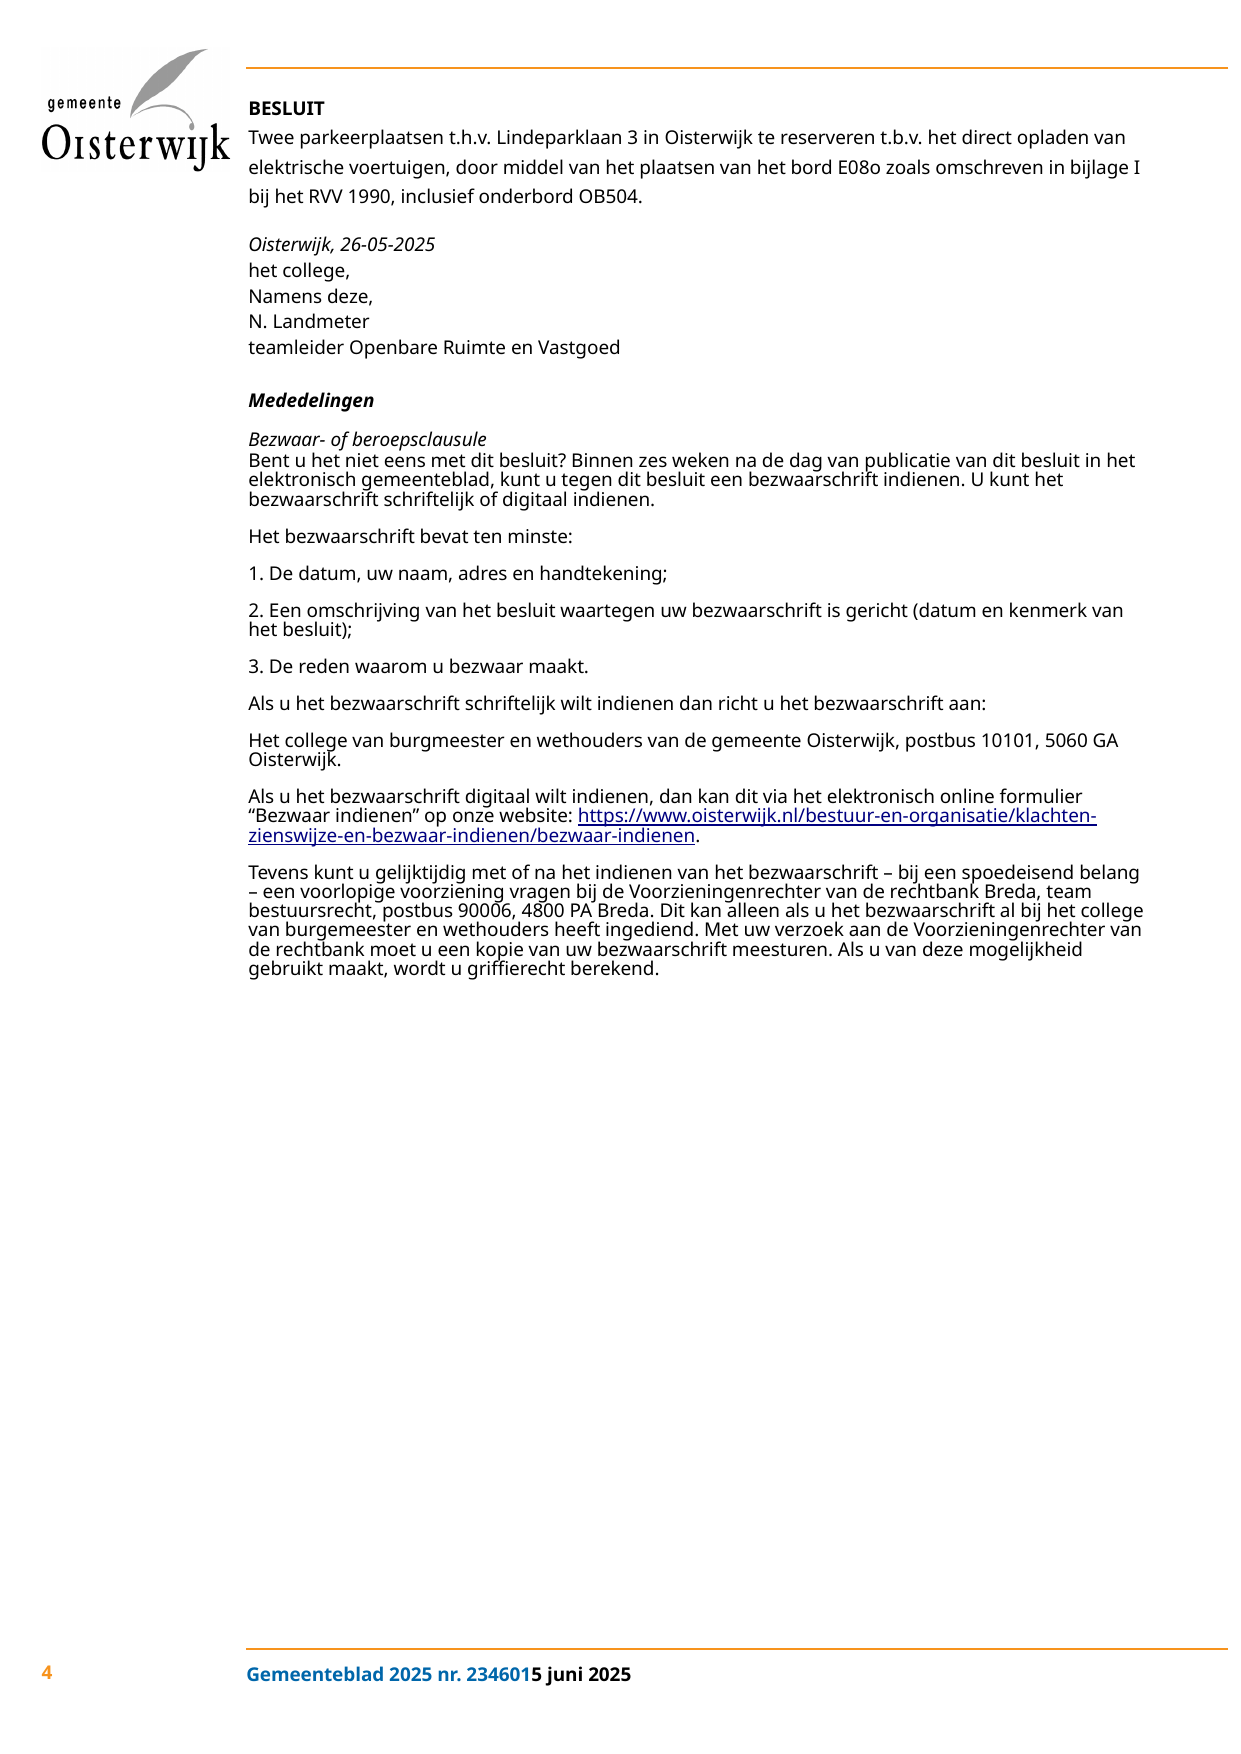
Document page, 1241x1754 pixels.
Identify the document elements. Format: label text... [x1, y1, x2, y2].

text het college, [248, 257, 1152, 283]
text teamleider Openbare Ruimte en Vastgoed [248, 334, 1152, 360]
text Mededelingen [248, 387, 1152, 413]
text 1. De datum, uw naam, adres en handtekening; [248, 565, 1152, 584]
text Als u het bezwaarschrift schriftelijk wilt indienen dan richt u het bezwaarschrift aan: [248, 695, 1152, 714]
text Tevens kunt u gelijktijdig met of na het indienen van het bezwaarschrift – bij een spoedeisend belang – een voorlopige voorziening vragen bij de Voorzieningenrechter van de rechtbank Breda, team bestuursrecht, postbus 90006, 4800 PA Breda. Dit kan alleen als u het bezwaarschrift al bij het college van burgemeester en wethouders heeft ingediend. Met uw verzoek aan de Voorzieningenrechter van de rechtbank moet u een kopie van uw bezwaarschrift meesturen. Als u van deze mogelijkheid gebruikt maakt, wordt u griffierecht berekend. [248, 864, 1152, 979]
picture [41, 47, 231, 172]
text Twee parkeerplaatsen t.h.v. Lindeparklaan 3 in Oisterwijk te reserveren t.b.v. het direct opladen van elektrische voertuigen, door middel van het plaatsen van het bord E08o zoals omschreven in bijlage I bij het RVV 1990, inclusief onderbord OB504. [248, 124, 1152, 209]
text Oisterwijk, 26-05-2025 [248, 231, 1152, 257]
text 2. Een omschrijving van het besluit waartegen uw bezwaarschrift is gericht (datum en kenmerk van het besluit); [248, 602, 1152, 640]
text Als u het bezwaarschrift digitaal wilt indienen, dan kan dit via het elektronisch online formulier “Bezwaar indienen” op onze website: https://www.oisterwijk.nl/bestuur-en-organisatie/klachten-zienswijze-en-bezwaar-indienen/bezwaar-indienen. [248, 788, 1152, 846]
text Het bezwaarschrift bevat ten minste: [248, 528, 1152, 547]
text Het college van burgmeester en wethouders van de gemeente Oisterwijk, postbus 10101, 5060 GA Oisterwijk. [248, 732, 1152, 770]
text Bent u het niet eens met dit besluit? Binnen zes weken na de dag van publicatie van dit besluit in het elektronisch gemeenteblad, kunt u tegen dit besluit een bezwaarschrift indienen. U kunt het bezwaarschrift schriftelijk of digitaal indienen. [248, 452, 1152, 510]
text BESLUIT [248, 95, 1152, 121]
text Bezwaar- of beroepsclausule [248, 426, 1152, 452]
text Namens deze, [248, 283, 1152, 308]
text 3. De reden waarom u bezwaar maakt. [248, 658, 1152, 677]
text N. Landmeter [248, 308, 1152, 334]
